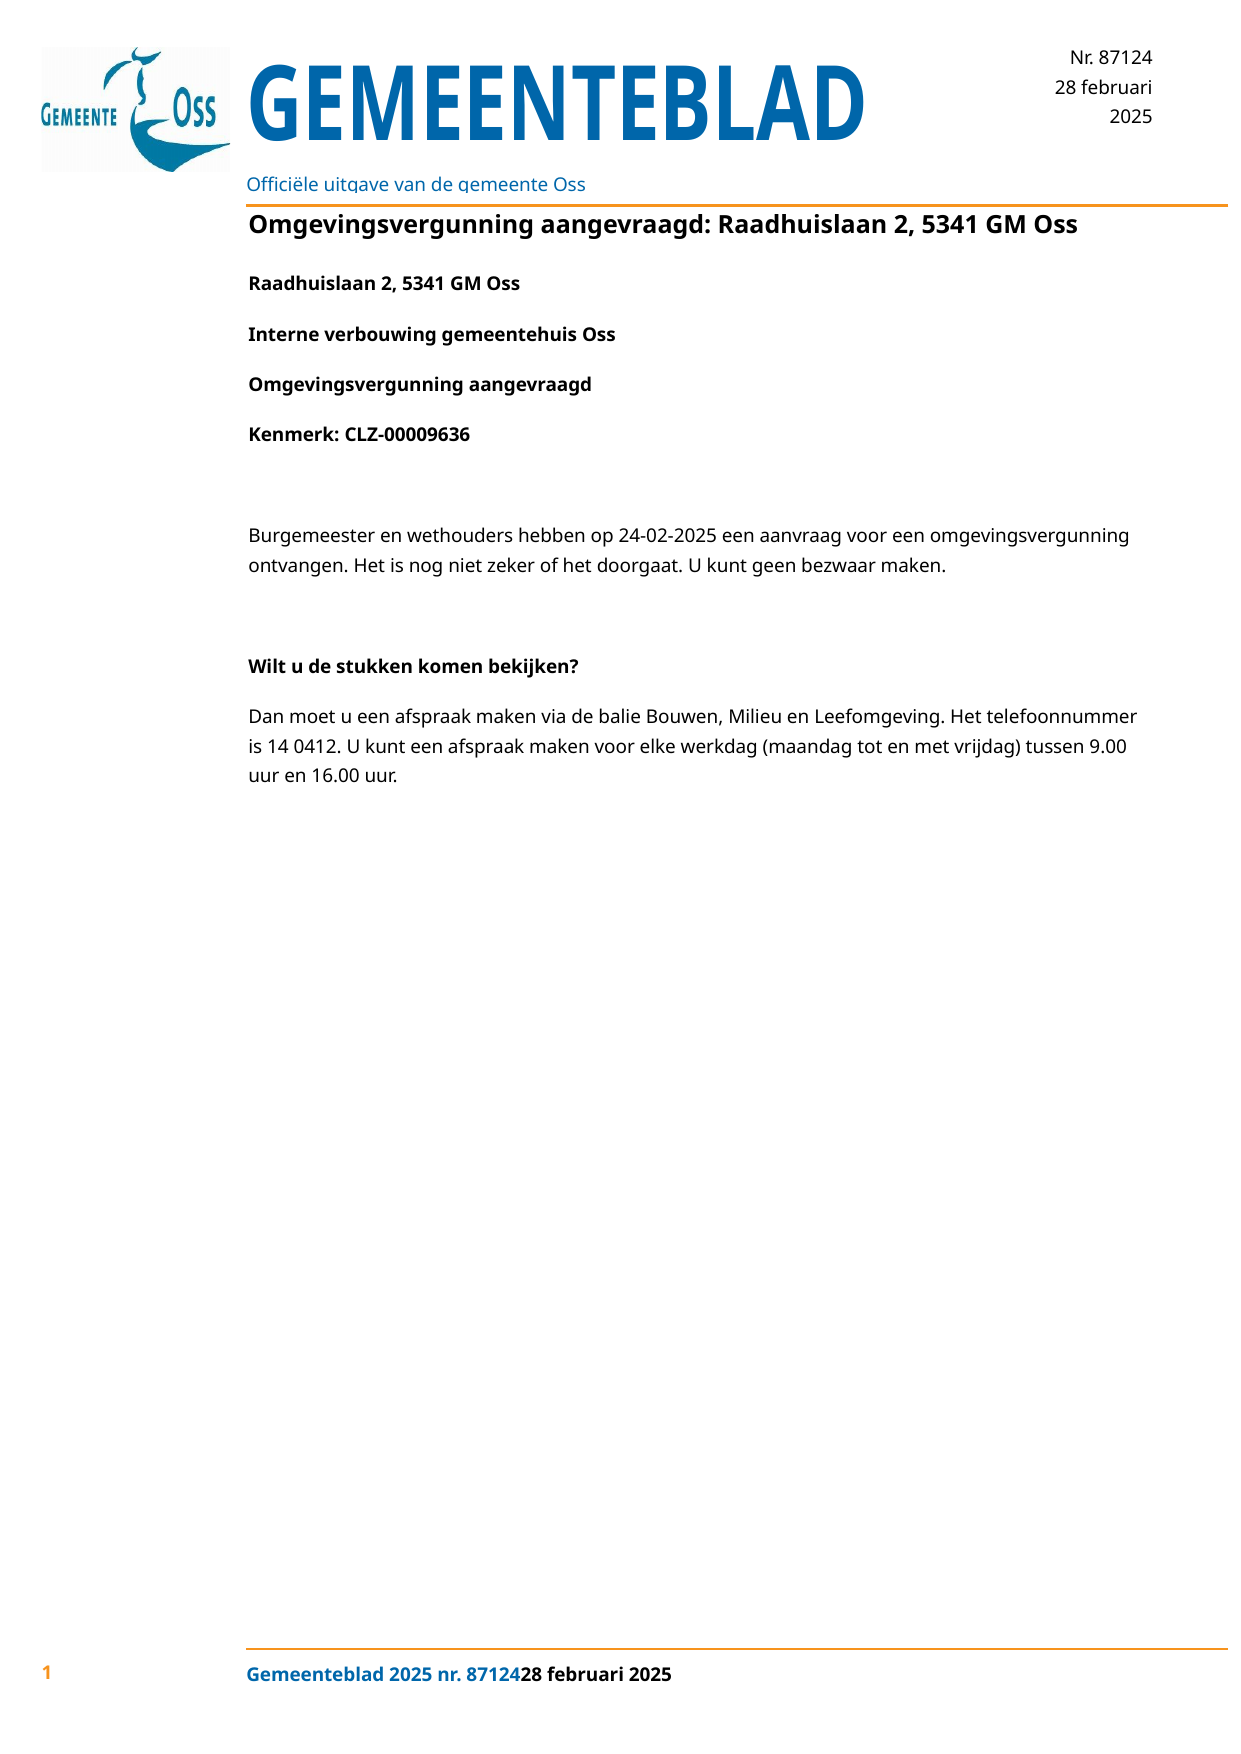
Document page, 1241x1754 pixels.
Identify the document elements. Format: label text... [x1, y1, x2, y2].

text Interne verbouwing gemeentehuis Oss [248, 321, 1152, 346]
text Raadhuislaan 2, 5341 GM Oss [248, 270, 1152, 296]
text Kenmerk: CLZ-00009636 [248, 422, 1152, 447]
text Burgemeester en wethouders hebben op 24-02-2025 een aanvraag voor een omgevingsvergunning ontvangen. Het is nog niet zeker of het doorgaat. U kunt geen bezwaar maken. [248, 522, 1152, 578]
text Wilt u de stukken komen bekijken? [248, 653, 1152, 678]
text Omgevingsvergunning aangevraagd: Raadhuislaan 2, 5341 GM Oss [248, 207, 1152, 241]
picture [41, 47, 231, 172]
text Dan moet u een afspraak maken via de balie Bouwen, Milieu en Leefomgeving. Het telefoonnummer is 14 0412. U kunt een afspraak maken voor elke werkdag (maandag tot en met vrijdag) tussen 9.00 uur en 16.00 uur. [248, 703, 1152, 788]
text Omgevingsvergunning aangevraagd [248, 371, 1152, 397]
